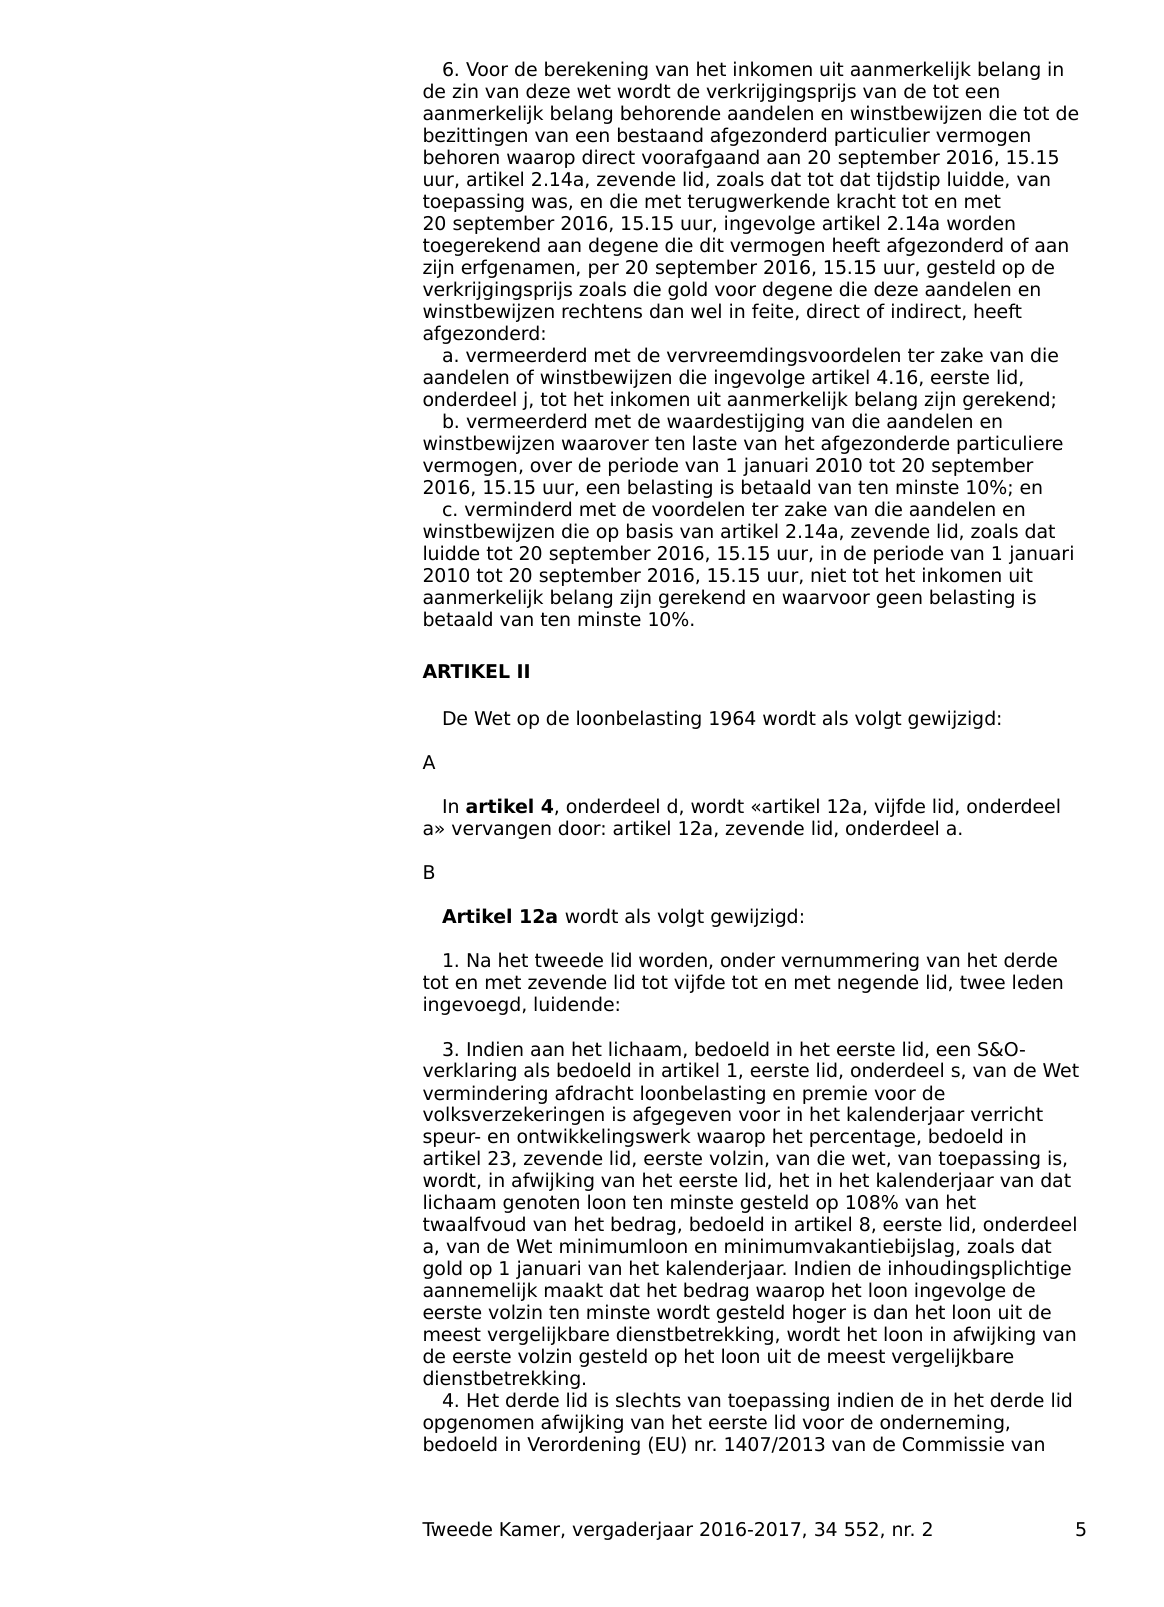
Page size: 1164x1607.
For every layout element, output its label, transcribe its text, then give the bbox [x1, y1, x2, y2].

text 3. Indien aan het lichaam, bedoeld in het eerste lid, een S&O-verklaring als bedoeld in artikel 1, eerste lid, onderdeel s, van de Wet vermindering afdracht loonbelasting en premie voor de volksverzekeringen is afgegeven voor in het kalenderjaar verricht speur- en ontwikkelingswerk waarop het percentage, bedoeld in artikel 23, zevende lid, eerste volzin, van die wet, van toepassing is, wordt, in afwijking van het eerste lid, het in het kalenderjaar van dat lichaam genoten loon ten minste gesteld op 108% van het twaalfvoud van het bedrag, bedoeld in artikel 8, eerste lid, onderdeel a, van de Wet minimumloon en minimumvakantiebijslag, zoals dat gold op 1 januari van het kalenderjaar. Indien de inhoudingsplichtige aannemelijk maakt dat het bedrag waarop het loon ingevolge de eerste volzin ten minste wordt gesteld hoger is dan het loon uit de meest vergelijkbare dienstbetrekking, wordt het loon in afwijking van de eerste volzin gesteld op het loon uit de meest vergelijkbare dienstbetrekking. [422, 1038, 1087, 1390]
text A [422, 752, 1087, 774]
text De Wet op de loonbelasting 1964 wordt als volgt gewijzigd: [422, 707, 1087, 729]
text c. verminderd met de voordelen ter zake van die aandelen en winstbewijzen die op basis van artikel 2.14a, zevende lid, zoals dat luidde tot 20 september 2016, 15.15 uur, in de periode van 1 januari 2010 tot 20 september 2016, 15.15 uur, niet tot het inkomen uit aanmerkelijk belang zijn gerekend en waarvoor geen belasting is betaald van ten minste 10%. [422, 499, 1087, 631]
text B [422, 862, 1087, 884]
text In artikel 4, onderdeel d, wordt «artikel 12a, vijfde lid, onderdeel a» vervangen door: artikel 12a, zevende lid, onderdeel a. [422, 796, 1087, 840]
text 1. Na het tweede lid worden, onder vernummering van het derde tot en met zevende lid tot vijfde tot en met negende lid, twee leden ingevoegd, luidende: [422, 950, 1087, 1016]
text b. vermeerderd met de waardestijging van die aandelen en winstbewijzen waarover ten laste van het afgezonderde particuliere vermogen, over de periode van 1 januari 2010 tot 20 september 2016, 15.15 uur, een belasting is betaald van ten minste 10%; en [422, 411, 1087, 499]
text 4. Het derde lid is slechts van toepassing indien de in het derde lid opgenomen afwijking van het eerste lid voor de onderneming, bedoeld in Verordening (EU) nr. 1407/2013 van de Commissie van [422, 1390, 1087, 1456]
text 6. Voor de berekening van het inkomen uit aanmerkelijk belang in de zin van deze wet wordt de verkrijgingsprijs van de tot een aanmerkelijk belang behorende aandelen en winstbewijzen die tot de bezittingen van een bestaand afgezonderd particulier vermogen behoren waarop direct voorafgaand aan 20 september 2016, 15.15 uur, artikel 2.14a, zevende lid, zoals dat tot dat tijdstip luidde, van toepassing was, en die met terugwerkende kracht tot en met 20 september 2016, 15.15 uur, ingevolge artikel 2.14a worden toegerekend aan degene die dit vermogen heeft afgezonderd of aan zijn erfgenamen, per 20 september 2016, 15.15 uur, gesteld op de verkrijgingsprijs zoals die gold voor degene die deze aandelen en winstbewijzen rechtens dan wel in feite, direct of indirect, heeft afgezonderd: [422, 59, 1087, 345]
text Artikel 12a wordt als volgt gewijzigd: [422, 906, 1087, 928]
subtitle ARTIKEL II [422, 661, 1087, 682]
text a. vermeerderd met de vervreemdingsvoordelen ter zake van die aandelen of winstbewijzen die ingevolge artikel 4.16, eerste lid, onderdeel j, tot het inkomen uit aanmerkelijk belang zijn gerekend; [422, 345, 1087, 411]
